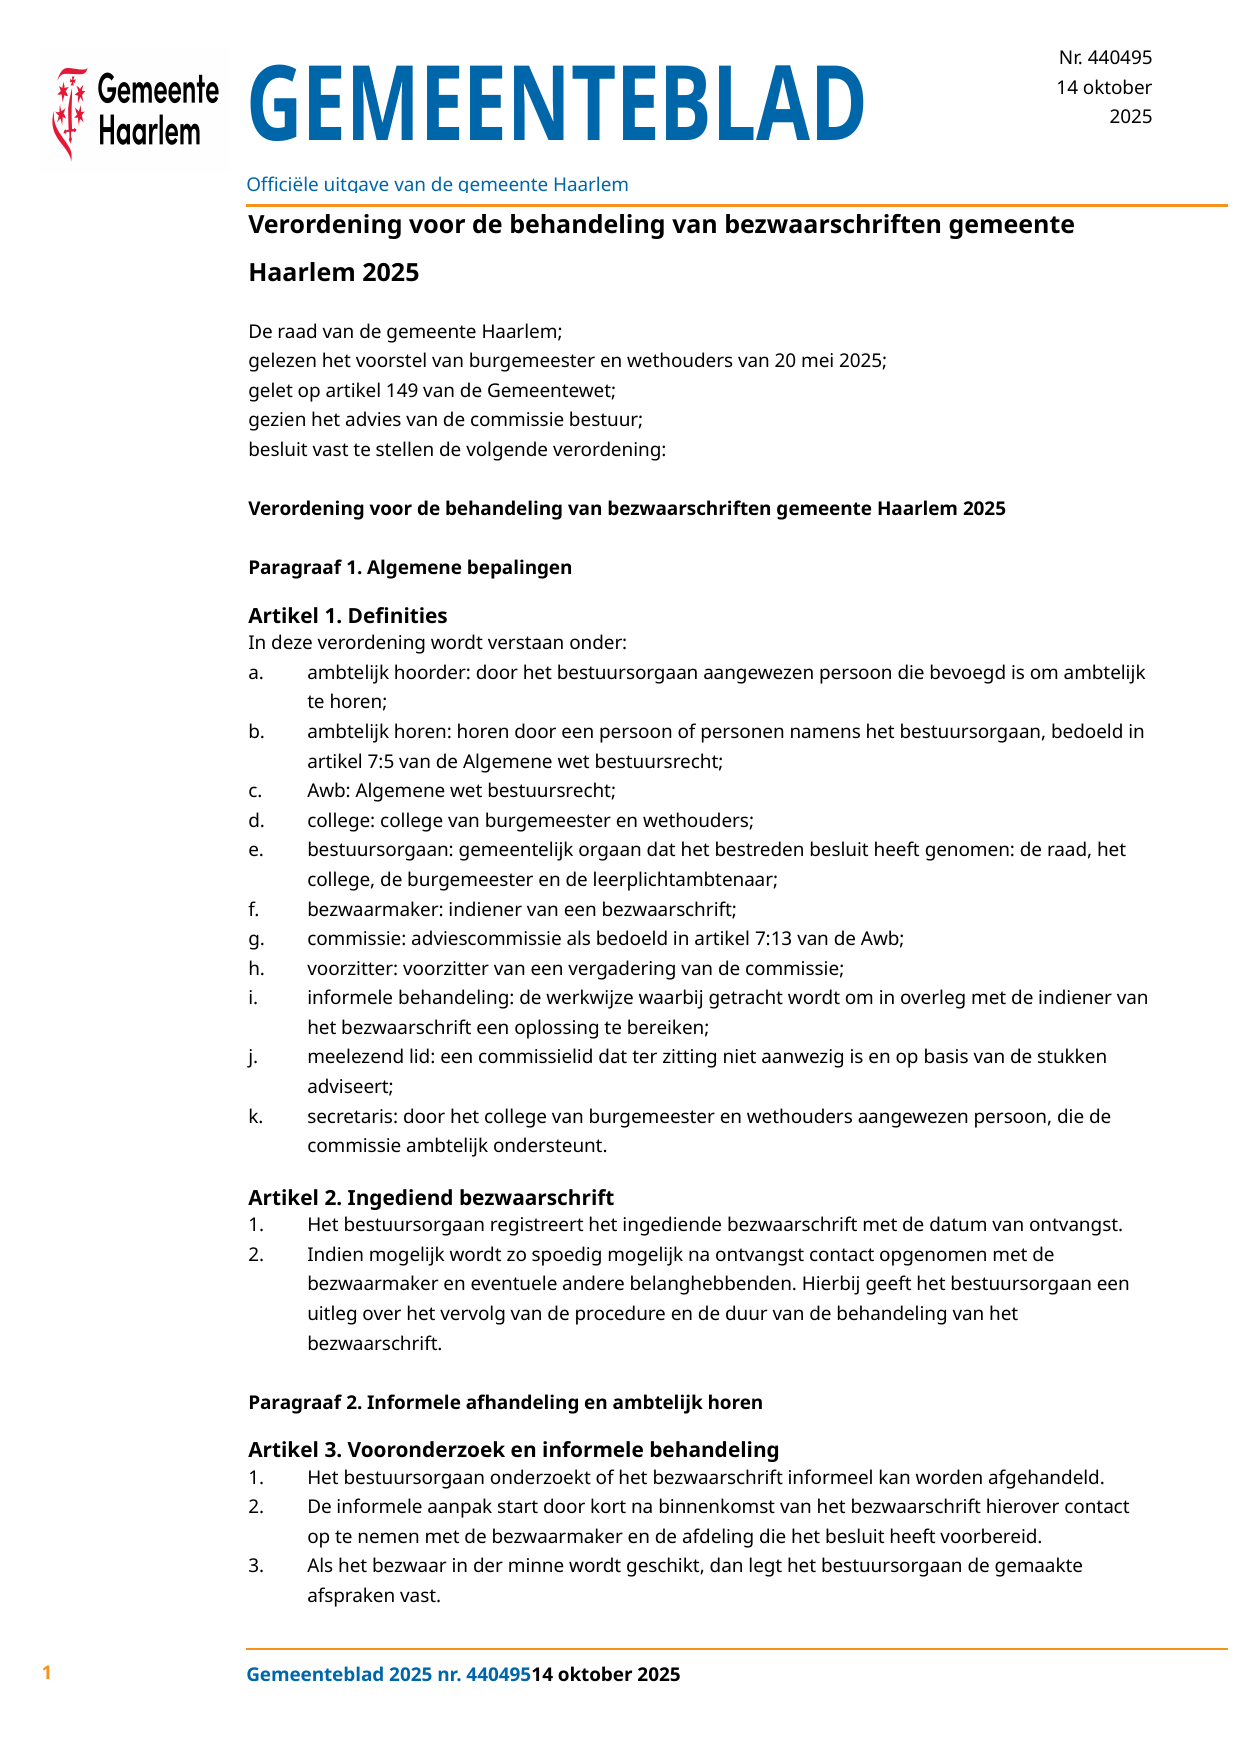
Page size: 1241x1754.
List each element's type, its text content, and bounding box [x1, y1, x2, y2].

list Het bestuursorgaan onderzoekt of het bezwaarschrift informeel kan worden afgehandeld. [248, 1464, 1152, 1489]
list bestuursorgaan: gemeentelijk orgaan dat het bestreden besluit heeft genomen: de raad, het college, de burgemeester en de leerplichtambtenaar; [248, 837, 1152, 892]
list secretaris: door het college van burgemeester en wethouders aangewezen persoon, die de commissie ambtelijk ondersteunt. [248, 1103, 1152, 1158]
list informele behandeling: de werkwijze waarbij getracht wordt om in overleg met de indiener van het bezwaarschrift een oplossing te bereiken; [248, 984, 1152, 1040]
list bezwaarmaker: indiener van een bezwaarschrift; [248, 896, 1152, 922]
text gelet op artikel 149 van de Gemeentewet; [248, 377, 1152, 403]
text Paragraaf 2. Informele afhandeling en ambtelijk horen [248, 1389, 1152, 1414]
text Artikel 1. Definities [248, 601, 1152, 629]
text De raad van de gemeente Haarlem; [248, 318, 1152, 344]
text Verordening voor de behandeling van bezwaarschriften gemeente Haarlem 2025 [248, 495, 1152, 521]
list Indien mogelijk wordt zo spoedig mogelijk na ontvangst contact opgenomen met de bezwaarmaker en eventuele andere belanghebbenden. Hierbij geeft het bestuursorgaan een uitleg over het vervolg van de procedure en de duur van de behandeling van het bezwaarschrift. [248, 1241, 1152, 1355]
list Het bestuursorgaan registreert het ingediende bezwaarschrift met de datum van ontvangst. [248, 1211, 1152, 1237]
list college: college van burgemeester en wethouders; [248, 807, 1152, 833]
list ambtelijk horen: horen door een persoon of personen namens het bestuursorgaan, bedoeld in artikel 7:5 van de Algemene wet bestuursrecht; [248, 718, 1152, 774]
text besluit vast te stellen de volgende verordening: [248, 436, 1152, 462]
text gezien het advies van de commissie bestuur; [248, 407, 1152, 432]
text Artikel 3. Vooronderzoek en informele behandeling [248, 1435, 1152, 1464]
list ambtelijk hoorder: door het bestuursorgaan aangewezen persoon die bevoegd is om ambtelijk te horen; [248, 659, 1152, 714]
text In deze verordening wordt verstaan onder: [248, 629, 1152, 655]
text gelezen het voorstel van burgemeester en wethouders van 20 mei 2025; [248, 347, 1152, 373]
list meelezend lid: een commissielid dat ter zitting niet aanwezig is en op basis van de stukken adviseert; [248, 1044, 1152, 1099]
list commissie: adviescommissie als bedoeld in artikel 7:13 van de Awb; [248, 925, 1152, 951]
text Paragraaf 1. Algemene bepalingen [248, 554, 1152, 580]
picture [41, 47, 231, 172]
list Als het bezwaar in der minne wordt geschikt, dan legt het bestuursorgaan de gemaakte afspraken vast. [248, 1553, 1152, 1608]
text Verordening voor de behandeling van bezwaarschriften gemeente Haarlem 2025 [248, 207, 1152, 288]
list voorzitter: voorzitter van een vergadering van de commissie; [248, 955, 1152, 981]
list Awb: Algemene wet bestuursrecht; [248, 777, 1152, 803]
text Artikel 2. Ingediend bezwaarschrift [248, 1183, 1152, 1211]
list De informele aanpak start door kort na binnenkomst van het bezwaarschrift hierover contact op te nemen met de bezwaarmaker en de afdeling die het besluit heeft voorbereid. [248, 1493, 1152, 1549]
